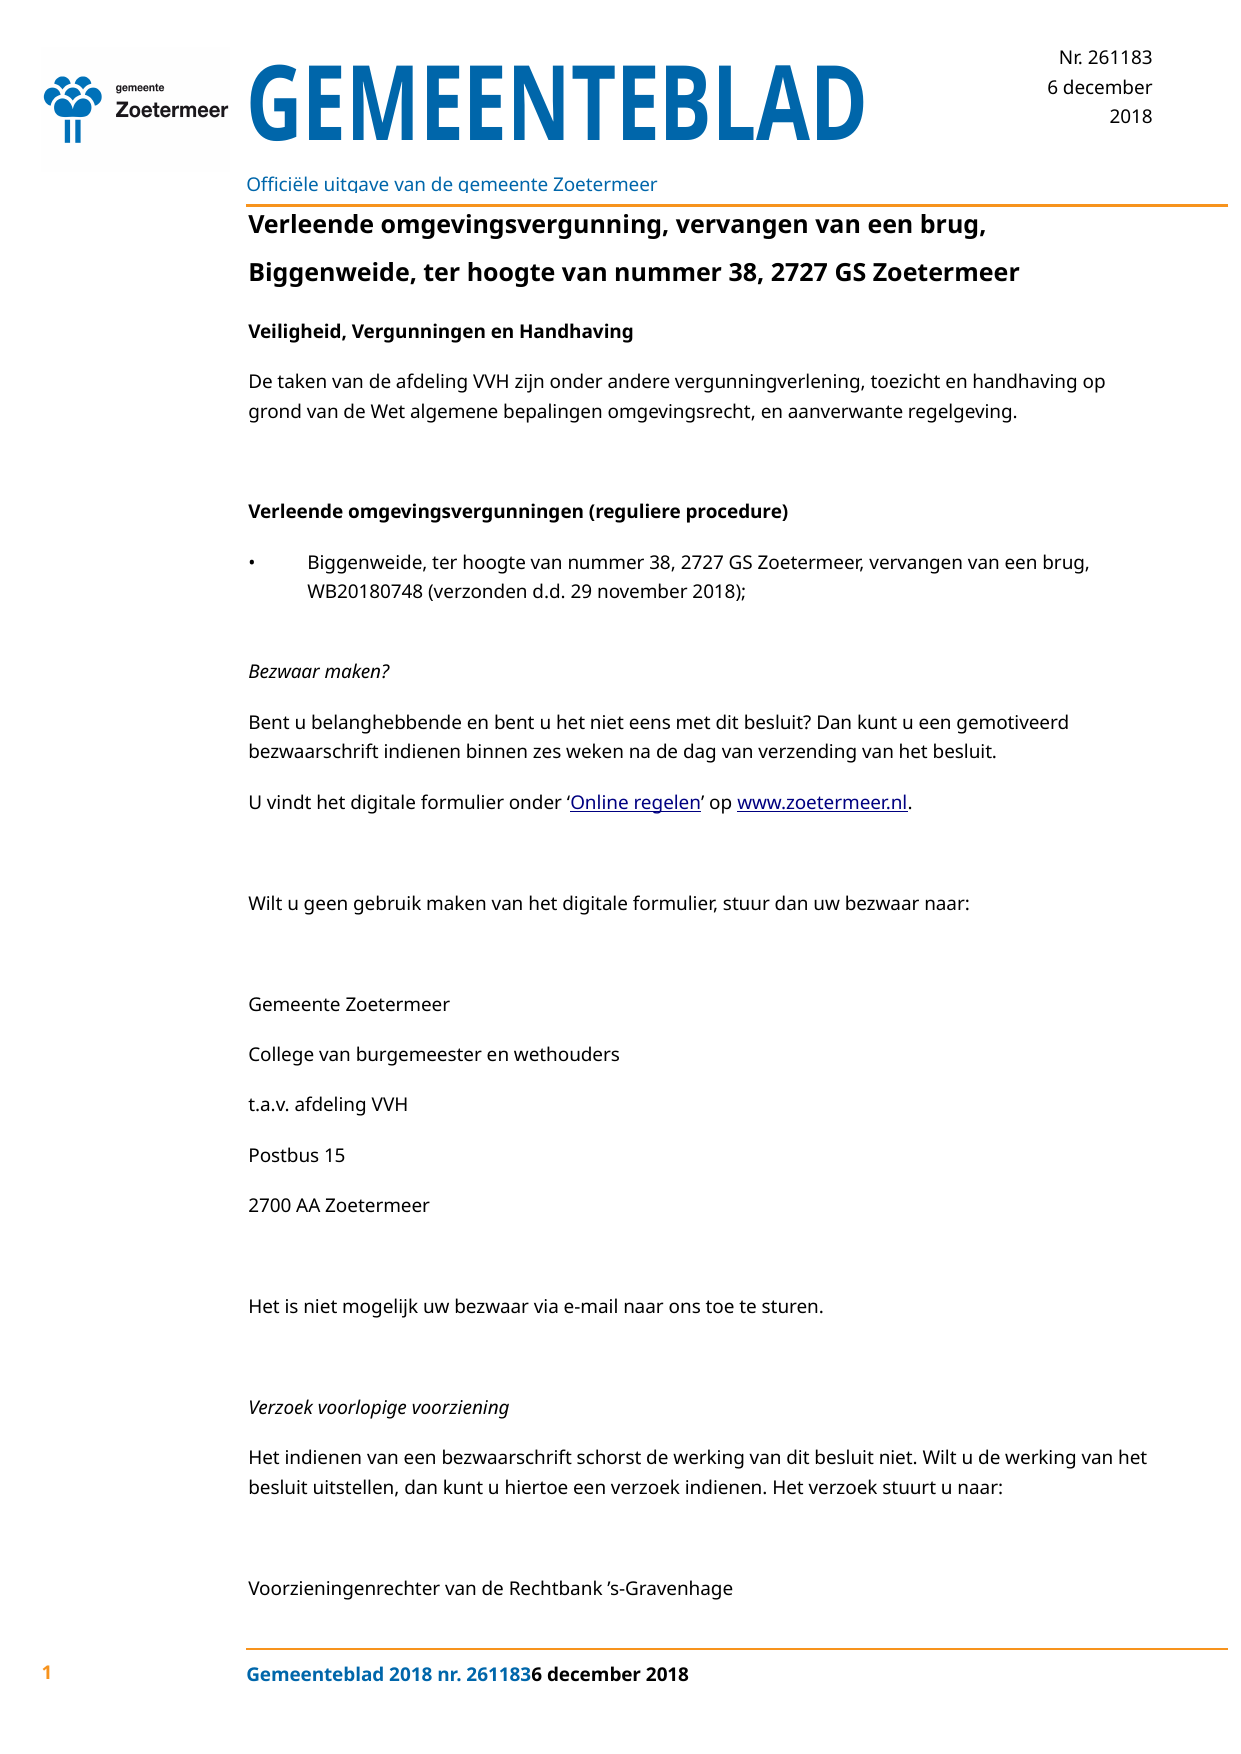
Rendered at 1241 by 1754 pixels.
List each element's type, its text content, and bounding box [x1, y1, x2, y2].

text Verleende omgevingsvergunning, vervangen van een brug, Biggenweide, ter hoogte van nummer 38, 2727 GS Zoetermeer [248, 207, 1152, 288]
text t.a.v. afdeling VVH [248, 1092, 1152, 1117]
text Het indienen van een bezwaarschrift schorst de werking van dit besluit niet. Wilt u de werking van het besluit uitstellen, dan kunt u hiertoe een verzoek indienen. Het verzoek stuurt u naar: [248, 1444, 1152, 1500]
text Verzoek voorlopige voorziening [248, 1394, 1152, 1420]
text Het is niet mogelijk uw bezwaar via e-mail naar ons toe te sturen. [248, 1293, 1152, 1319]
text U vindt het digitale formulier onder ‘Online regelen’ op www.zoetermeer.nl. [248, 789, 1152, 815]
text Wilt u geen gebruik maken van het digitale formulier, stuur dan uw bezwaar naar: [248, 890, 1152, 916]
text Verleende omgevingsvergunningen (reguliere procedure) [248, 499, 1152, 524]
text 2700 AA Zoetermeer [248, 1192, 1152, 1218]
text Voorzieningenrechter van de Rechtbank ’s-Gravenhage [248, 1575, 1152, 1601]
text Bezwaar maken? [248, 659, 1152, 684]
text Postbus 15 [248, 1142, 1152, 1168]
text Gemeente Zoetermeer [248, 991, 1152, 1017]
text De taken van de afdeling VVH zijn onder andere vergunningverlening, toezicht en handhaving op grond van de Wet algemene bepalingen omgevingsrecht, en aanverwante regelgeving. [248, 368, 1152, 424]
list Biggenweide, ter hoogte van nummer 38, 2727 GS Zoetermeer, vervangen van een brug, WB20180748 (verzonden d.d. 29 november 2018); [248, 549, 1152, 604]
text College van burgemeester en wethouders [248, 1041, 1152, 1067]
text Bent u belanghebbende en bent u het niet eens met dit besluit? Dan kunt u een gemotiveerd bezwaarschrift indienen binnen zes weken na de dag van verzending van het besluit. [248, 709, 1152, 764]
picture [41, 47, 231, 172]
text Veiligheid, Vergunningen en Handhaving [248, 318, 1152, 344]
